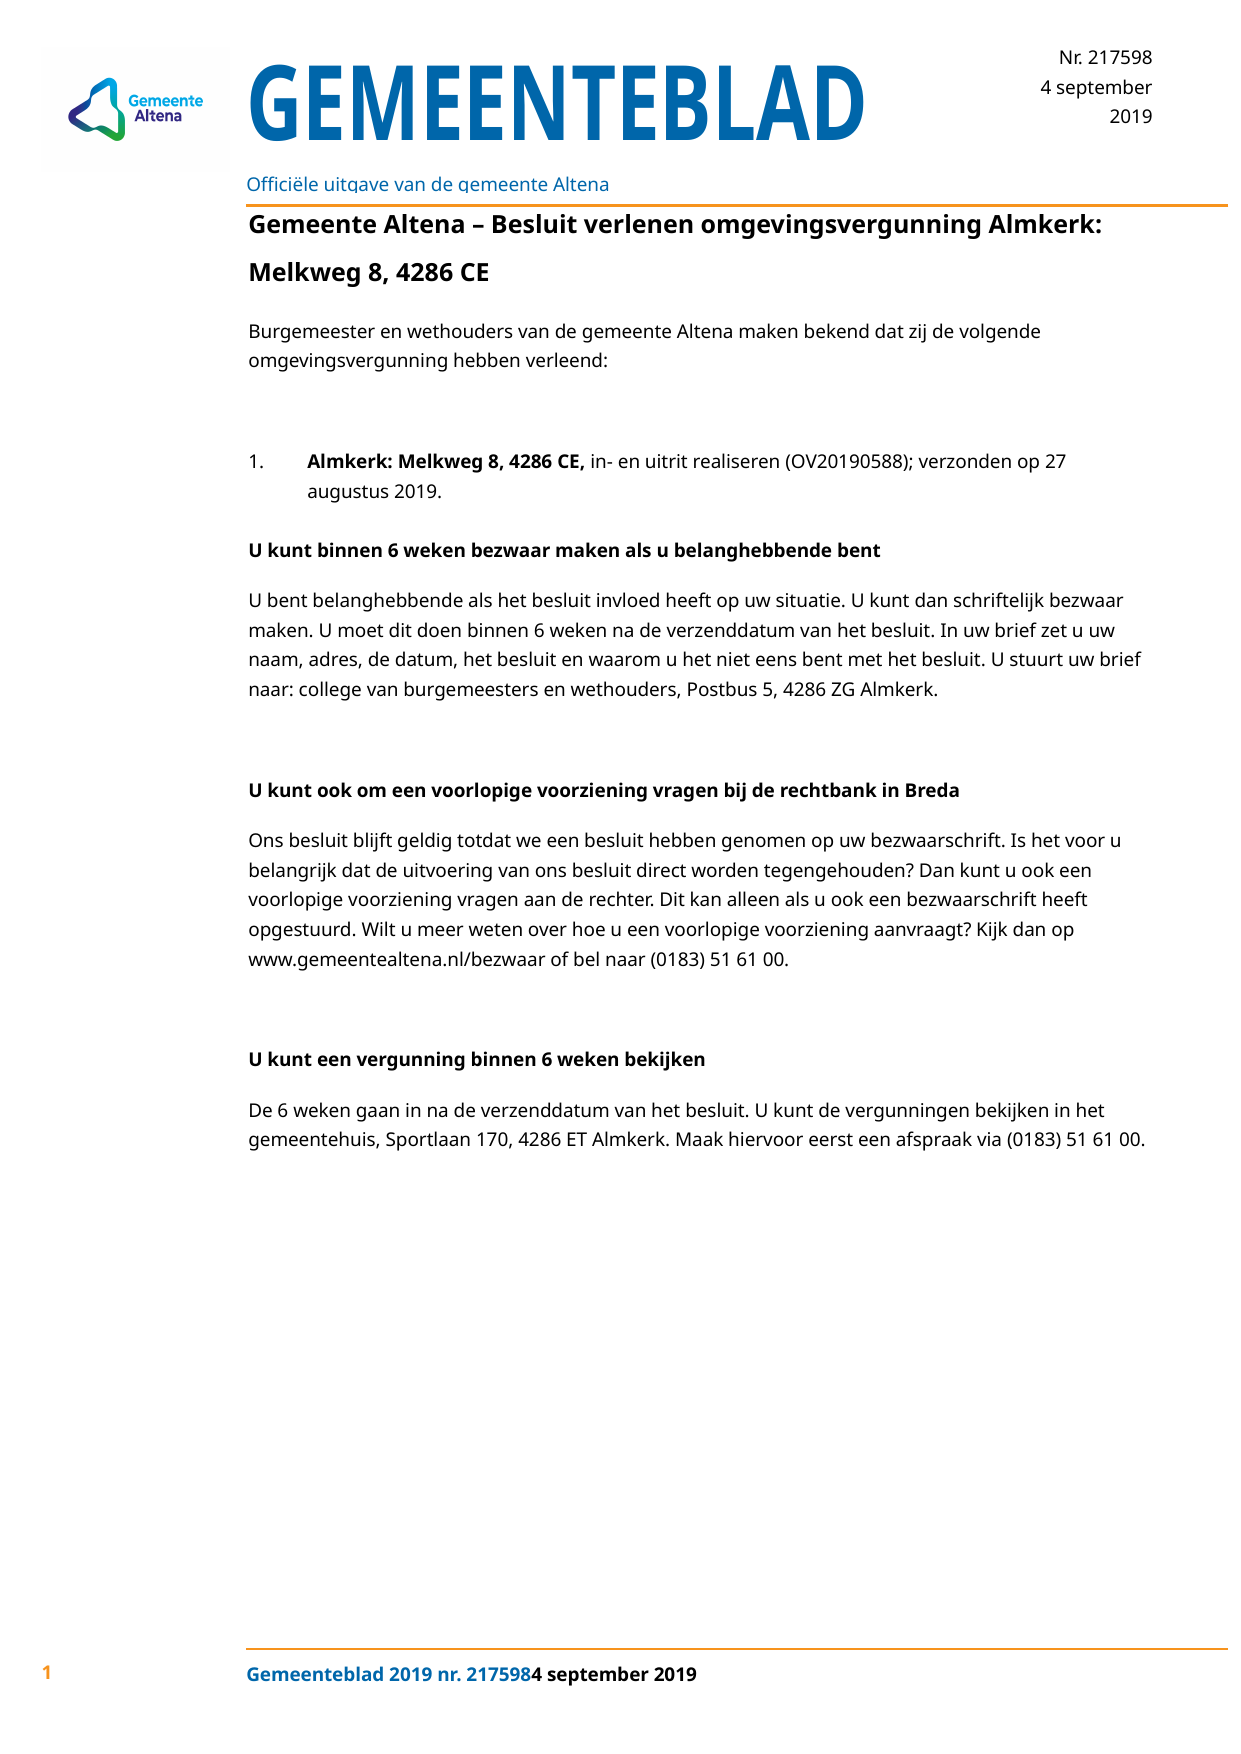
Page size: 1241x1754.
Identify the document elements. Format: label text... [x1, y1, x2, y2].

text Ons besluit blijft geldig totdat we een besluit hebben genomen op uw bezwaarschrift. Is het voor u belangrijk dat de uitvoering van ons besluit direct worden tegengehouden? Dan kunt u ook een voorlopige voorziening vragen aan de rechter. Dit kan alleen als u ook een bezwaarschrift heeft opgestuurd. Wilt u meer weten over hoe u een voorlopige voorziening aanvraagt? Kijk dan op www.gemeentealtena.nl/bezwaar of bel naar (0183) 51 61 00. [248, 827, 1152, 972]
text Burgemeester en wethouders van de gemeente Altena maken bekend dat zij de volgende omgevingsvergunning hebben verleend: [248, 318, 1152, 373]
text De 6 weken gaan in na de verzenddatum van het besluit. U kunt de vergunningen bekijken in het gemeentehuis, Sportlaan 170, 4286 ET Almkerk. Maak hiervoor eerst een afspraak via (0183) 51 61 00. [248, 1097, 1152, 1152]
picture [41, 47, 231, 172]
text Gemeente Altena – Besluit verlenen omgevingsvergunning Almkerk: Melkweg 8, 4286 CE [248, 207, 1152, 288]
text U kunt binnen 6 weken bezwaar maken als u belanghebbende bent [248, 537, 1152, 563]
text U bent belanghebbende als het besluit invloed heeft op uw situatie. U kunt dan schriftelijk bezwaar maken. U moet dit doen binnen 6 weken na de verzenddatum van het besluit. In uw brief zet u uw naam, adres, de datum, het besluit en waarom u het niet eens bent met het besluit. U stuurt uw brief naar: college van burgemeesters en wethouders, Postbus 5, 4286 ZG Almkerk. [248, 587, 1152, 702]
list Almkerk: Melkweg 8, 4286 CE, in- en uitrit realiseren (OV20190588); verzonden op 27 augustus 2019. [248, 448, 1152, 504]
text U kunt ook om een voorlopige voorziening vragen bij de rechtbank in Breda [248, 777, 1152, 803]
text U kunt een vergunning binnen 6 weken bekijken [248, 1047, 1152, 1072]
